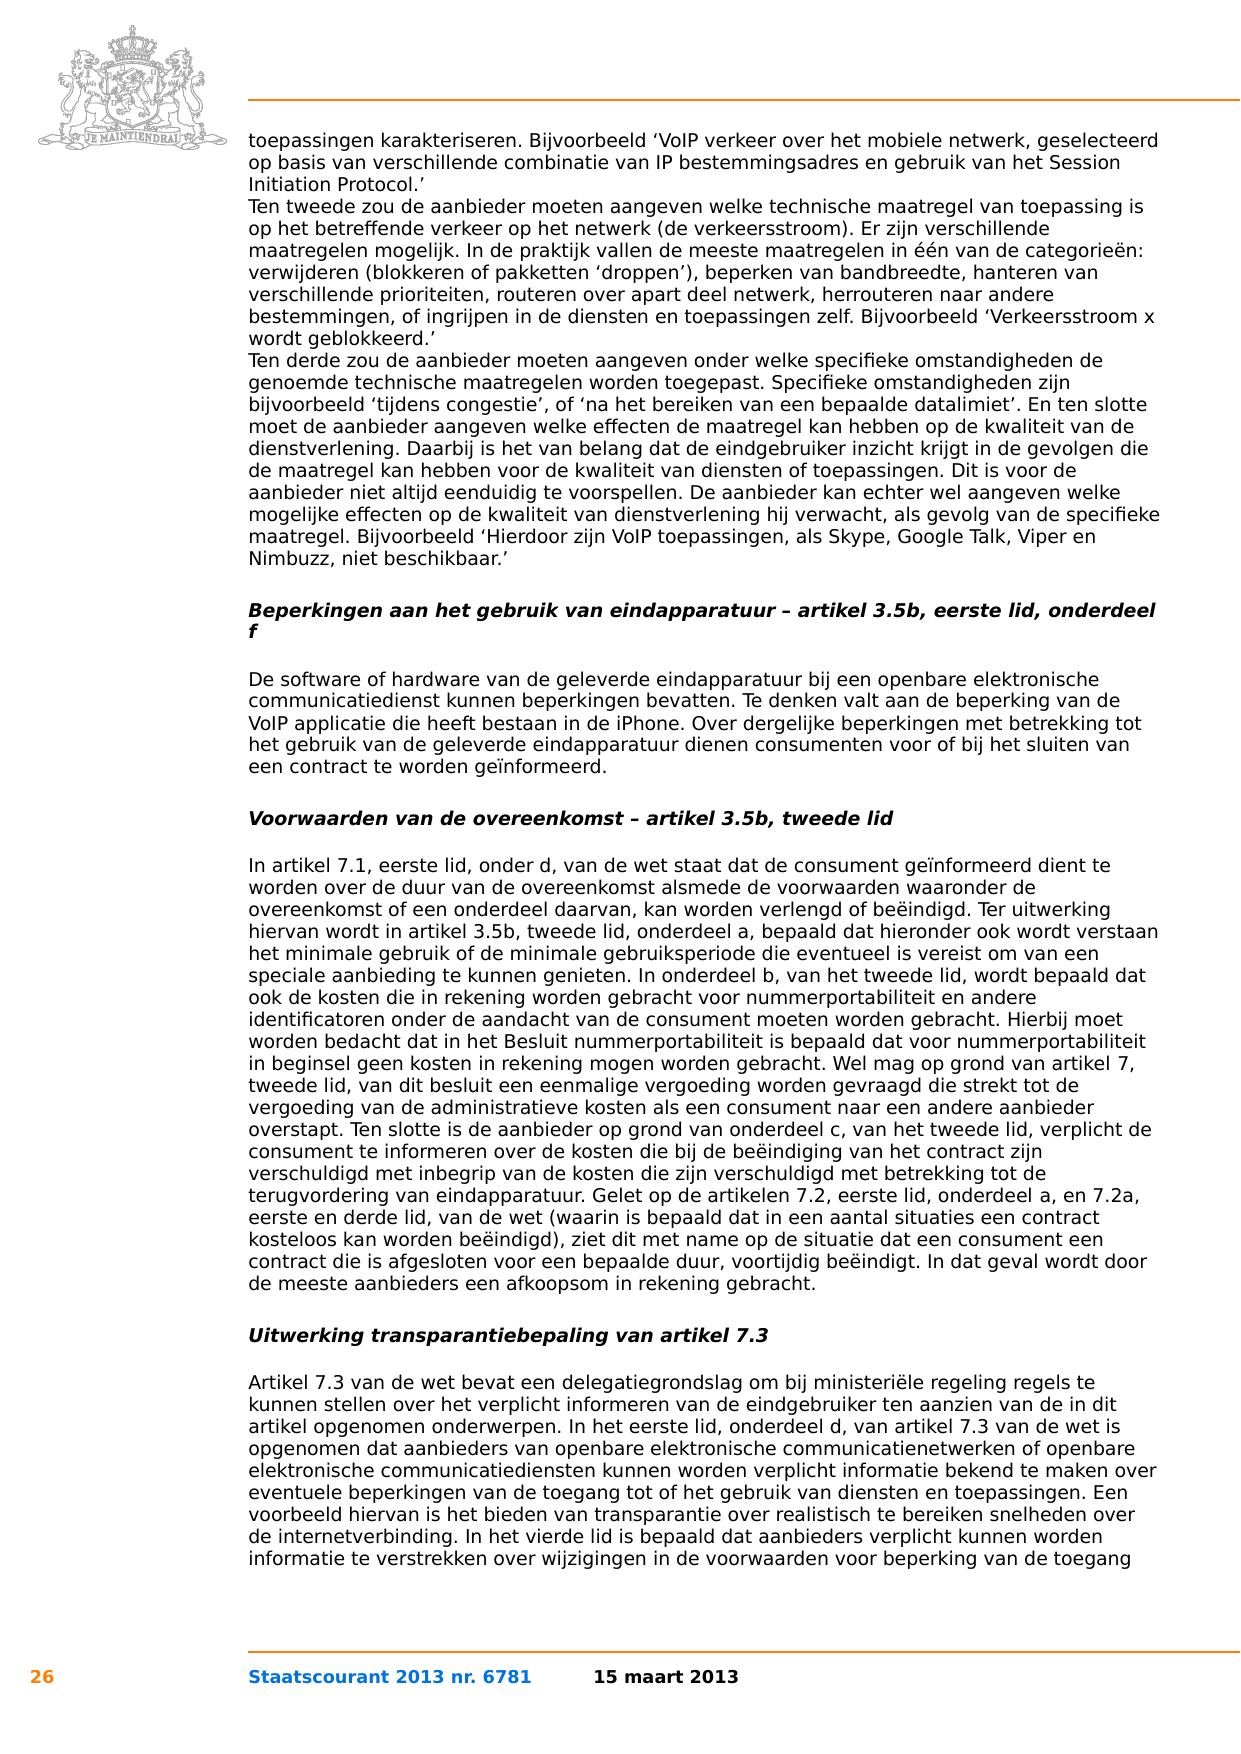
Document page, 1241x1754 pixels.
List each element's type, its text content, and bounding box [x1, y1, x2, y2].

subtitle Voorwaarden van de overeenkomst – artikel 3.5b, tweede lid [248, 808, 1163, 830]
text toepassingen karakteriseren. Bijvoorbeeld ‘VoIP verkeer over het mobiele netwerk, geselecteerd op basis van verschillende combinatie van IP bestemmingsadres en gebruik van het Session Initiation Protocol.’ [248, 130, 1163, 196]
subtitle Beperkingen aan het gebruik van eindapparatuur – artikel 3.5b, eerste lid, onderdeel f [248, 599, 1163, 643]
text Ten derde zou de aanbieder moeten aangeven onder welke specifieke omstandigheden de genoemde technische maatregelen worden toegepast. Specifieke omstandigheden zijn bijvoorbeeld ‘tijdens congestie’, of ‘na het bereiken van een bepaalde datalimiet’. En ten slotte moet de aanbieder aangeven welke effecten de maatregel kan hebben op de kwaliteit van de dienstverlening. Daarbij is het van belang dat de eindgebruiker inzicht krijgt in de gevolgen die de maatregel kan hebben voor de kwaliteit van diensten of toepassingen. Dit is voor de aanbieder niet altijd eenduidig te voorspellen. De aanbieder kan echter wel aangeven welke mogelijke effecten op de kwaliteit van dienstverlening hij verwacht, als gevolg van de specifieke maatregel. Bijvoorbeeld ‘Hierdoor zijn VoIP toepassingen, als Skype, Google Talk, Viper en Nimbuzz, niet beschikbaar.’ [248, 350, 1163, 569]
text In artikel 7.1, eerste lid, onder d, van de wet staat dat de consument geïnformeerd dient te worden over de duur van de overeenkomst alsmede de voorwaarden waaronder de overeenkomst of een onderdeel daarvan, kan worden verlengd of beëindigd. Ter uitwerking hiervan wordt in artikel 3.5b, tweede lid, onderdeel a, bepaald dat hieronder ook wordt verstaan het minimale gebruik of de minimale gebruiksperiode die eventueel is vereist om van een speciale aanbieding te kunnen genieten. In onderdeel b, van het tweede lid, wordt bepaald dat ook de kosten die in rekening worden gebracht voor nummerportabiliteit en andere identificatoren onder de aandacht van de consument moeten worden gebracht. Hierbij moet worden bedacht dat in het Besluit nummerportabiliteit is bepaald dat voor nummerportabiliteit in beginsel geen kosten in rekening mogen worden gebracht. Wel mag op grond van artikel 7, tweede lid, van dit besluit een eenmalige vergoeding worden gevraagd die strekt tot de vergoeding van de administratieve kosten als een consument naar een andere aanbieder overstapt. Ten slotte is de aanbieder op grond van onderdeel c, van het tweede lid, verplicht de consument te informeren over de kosten die bij de beëindiging van het contract zijn verschuldigd met inbegrip van de kosten die zijn verschuldigd met betrekking tot de terugvordering van eindapparatuur. Gelet op de artikelen 7.2, eerste lid, onderdeel a, en 7.2a, eerste en derde lid, van de wet (waarin is bepaald dat in een aantal situaties een contract kosteloos kan worden beëindigd), ziet dit met name op de situatie dat een consument een contract die is afgesloten voor een bepaalde duur, voortijdig beëindigt. In dat geval wordt door de meeste aanbieders een afkoopsom in rekening gebracht. [248, 855, 1163, 1295]
subtitle Uitwerking transparantiebepaling van artikel 7.3 [248, 1325, 1163, 1347]
text Artikel 7.3 van de wet bevat een delegatiegrondslag om bij ministeriële regeling regels te kunnen stellen over het verplicht informeren van de eindgebruiker ten aanzien van de in dit artikel opgenomen onderwerpen. In het eerste lid, onderdeel d, van artikel 7.3 van de wet is opgenomen dat aanbieders van openbare elektronische communicatienetwerken of openbare elektronische communicatiediensten kunnen worden verplicht informatie bekend te maken over eventuele beperkingen van de toegang tot of het gebruik van diensten en toepassingen. Een voorbeeld hiervan is het bieden van transparantie over realistisch te bereiken snelheden over de internetverbinding. In het vierde lid is bepaald dat aanbieders verplicht kunnen worden informatie te verstrekken over wijzigingen in de voorwaarden voor beperking van de toegang [248, 1372, 1163, 1570]
picture [38, 25, 227, 150]
text Ten tweede zou de aanbieder moeten aangeven welke technische maatregel van toepassing is op het betreffende verkeer op het netwerk (de verkeersstroom). Er zijn verschillende maatregelen mogelijk. In de praktijk vallen de meeste maatregelen in één van de categorieën: verwijderen (blokkeren of pakketten ‘droppen’), beperken van bandbreedte, hanteren van verschillende prioriteiten, routeren over apart deel netwerk, herrouteren naar andere bestemmingen, of ingrijpen in de diensten en toepassingen zelf. Bijvoorbeeld ‘Verkeersstroom x wordt geblokkeerd.’ [248, 196, 1163, 350]
text De software of hardware van de geleverde eindapparatuur bij een openbare elektronische communicatiedienst kunnen beperkingen bevatten. Te denken valt aan de beperking van de VoIP applicatie die heeft bestaan in de iPhone. Over dergelijke beperkingen met betrekking tot het gebruik van de geleverde eindapparatuur dienen consumenten voor of bij het sluiten van een contract te worden geïnformeerd. [248, 668, 1163, 778]
